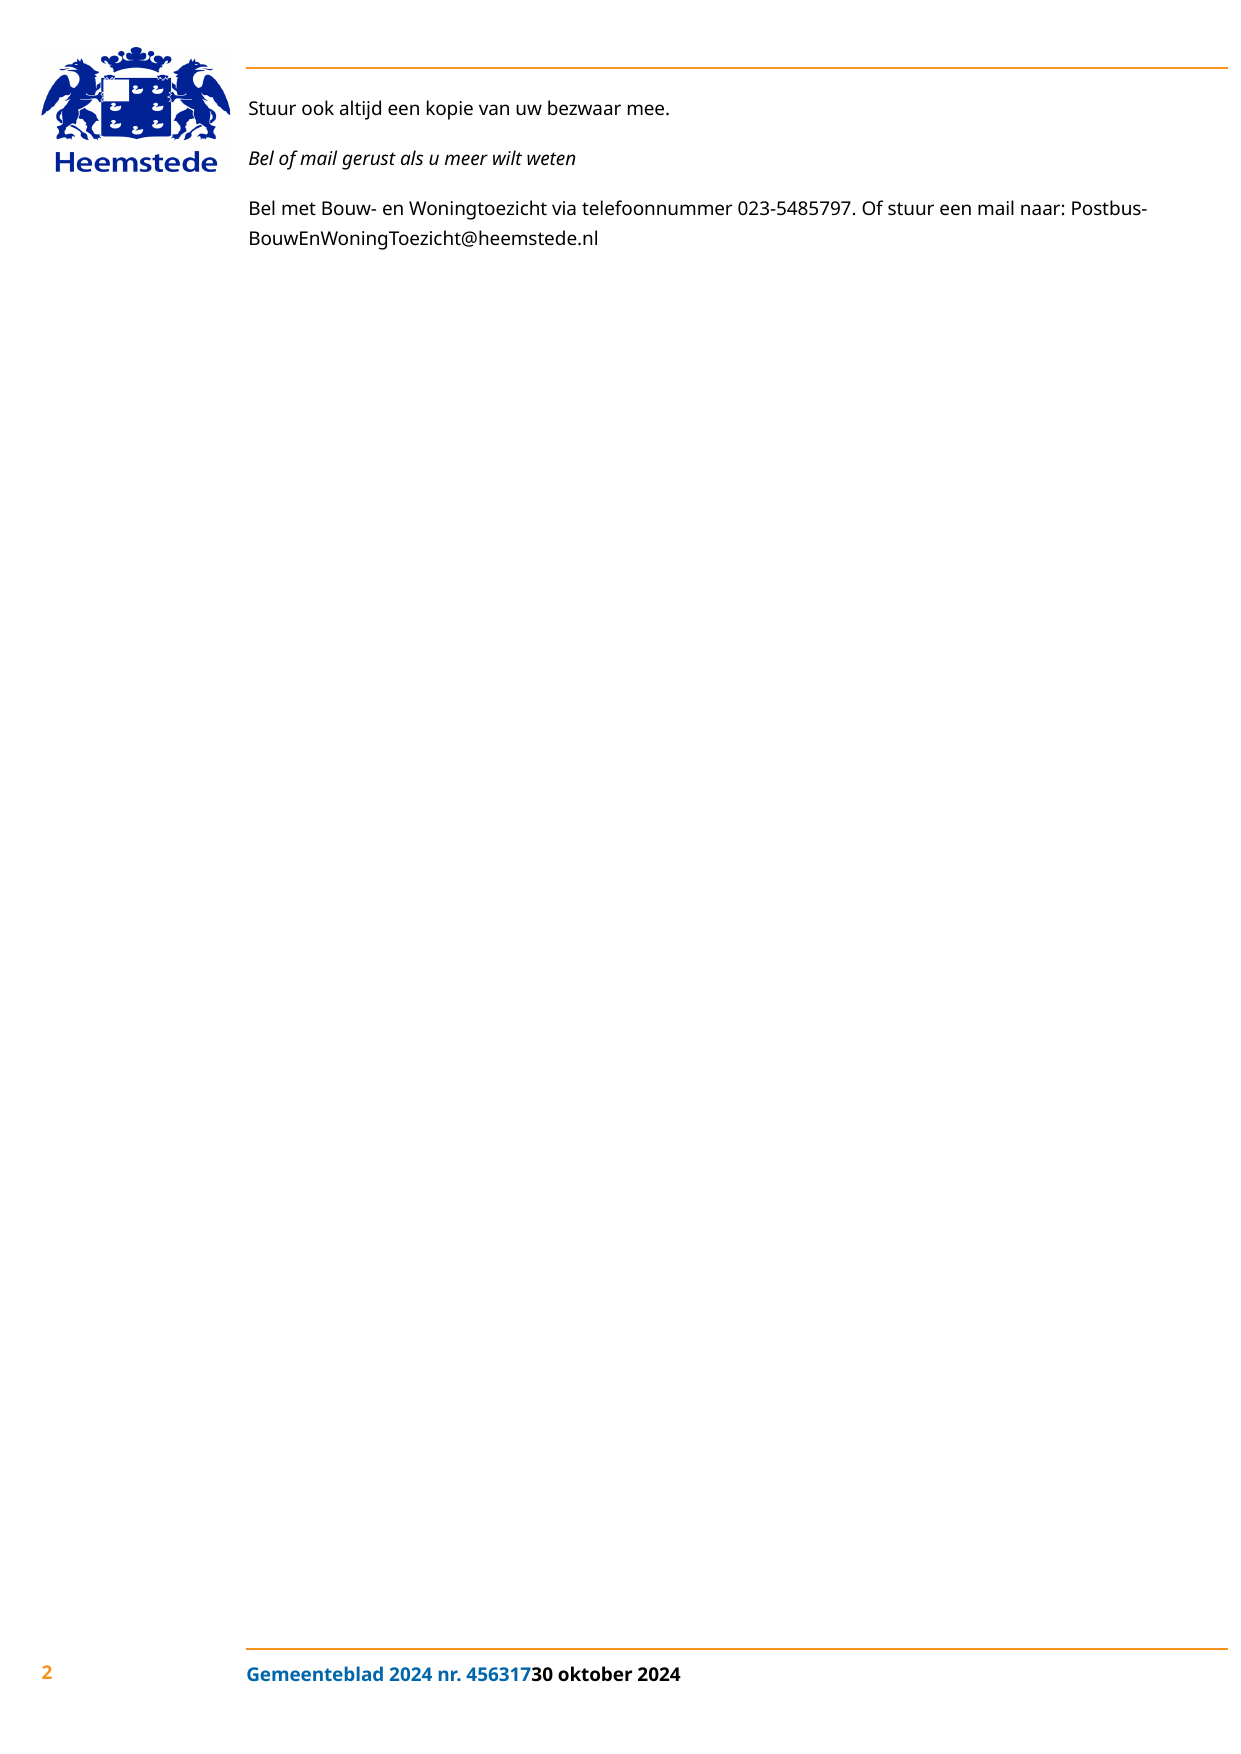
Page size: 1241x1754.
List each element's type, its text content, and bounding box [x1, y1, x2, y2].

text Bel met Bouw- en Woningtoezicht via telefoonnummer 023-5485797. Of stuur een mail naar: Postbus-BouwEnWoningToezicht@heemstede.nl [248, 196, 1152, 251]
text Stuur ook altijd een kopie van uw bezwaar mee. [248, 95, 1152, 121]
text Bel of mail gerust als u meer wilt weten [248, 145, 1152, 171]
picture [41, 47, 231, 172]
